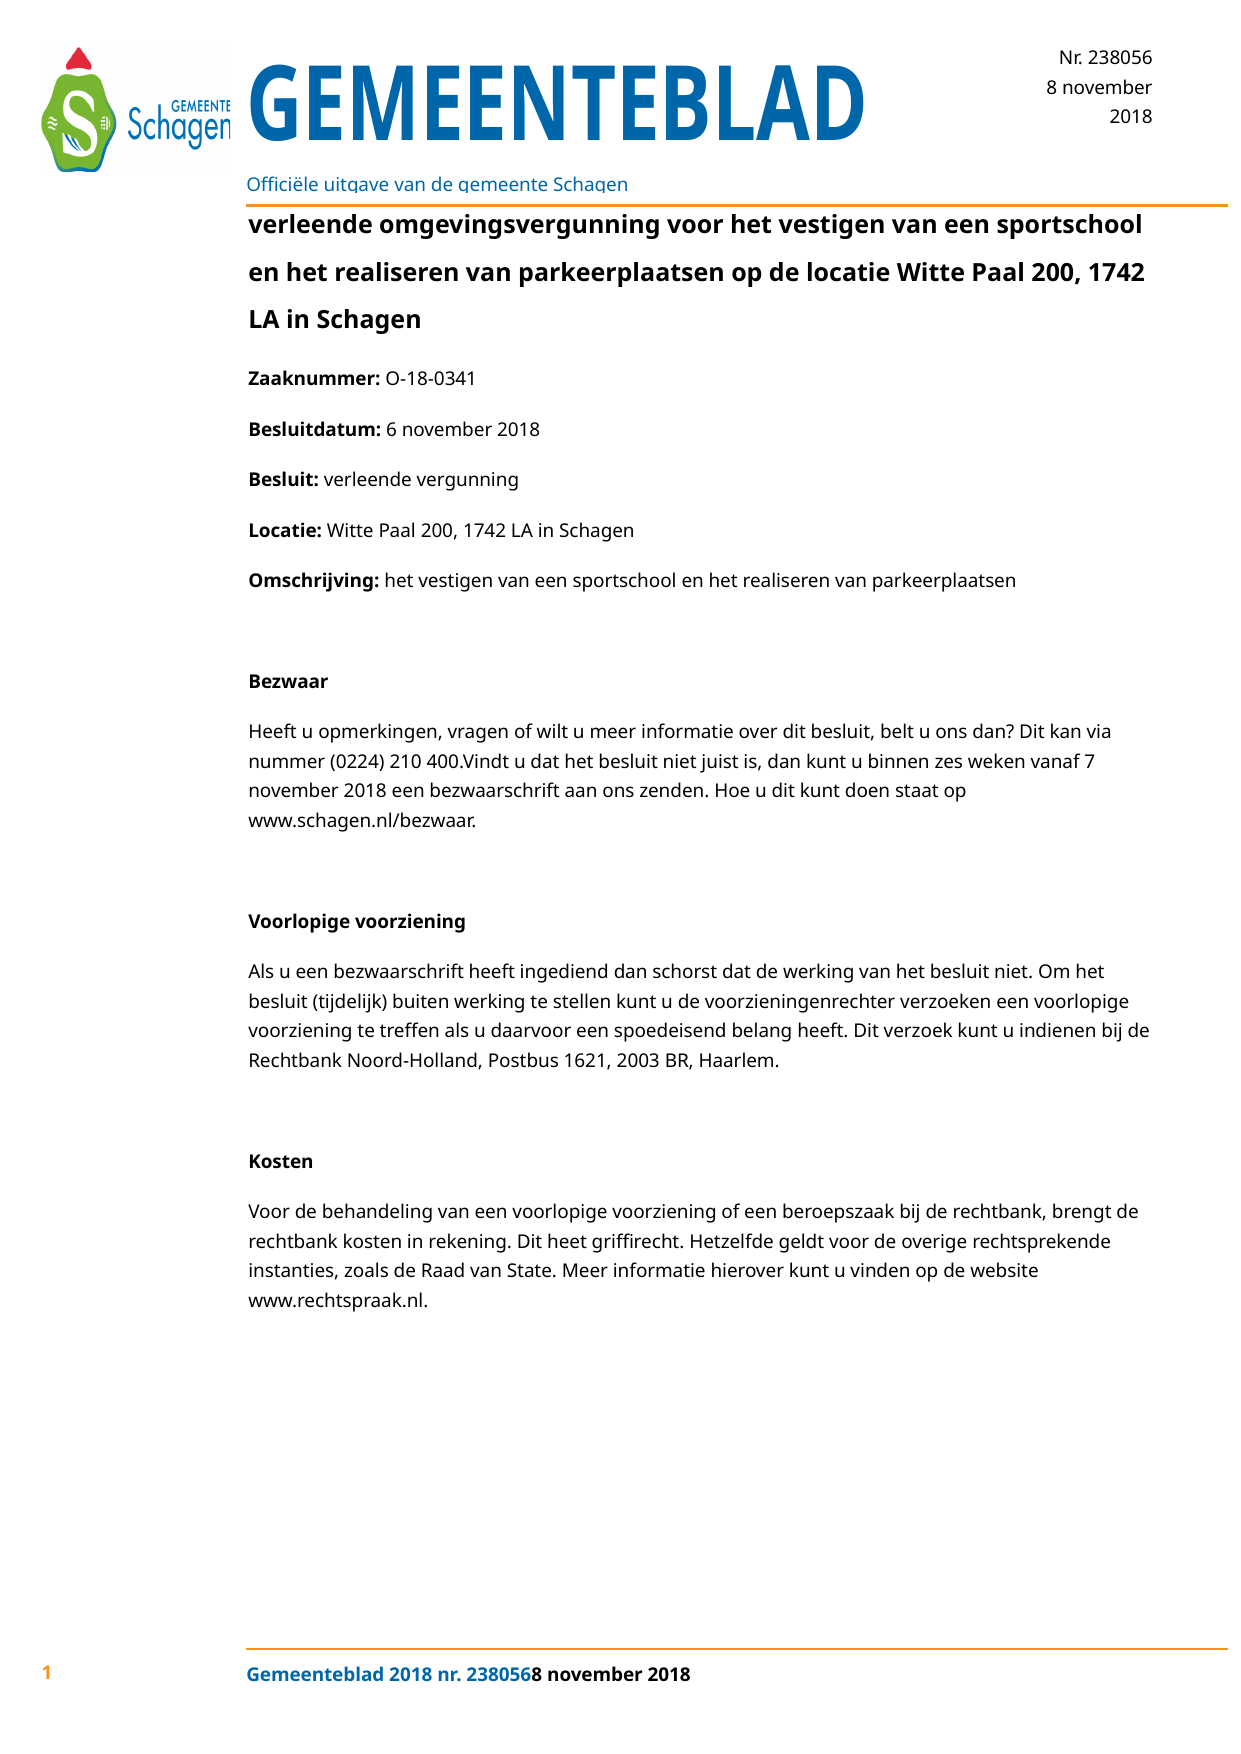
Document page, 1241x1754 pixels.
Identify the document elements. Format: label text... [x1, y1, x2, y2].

text Besluitdatum: 6 november 2018 [248, 416, 1152, 442]
text Locatie: Witte Paal 200, 1742 LA in Schagen [248, 517, 1152, 542]
text verleende omgevingsvergunning voor het vestigen van een sportschool en het realiseren van parkeerplaatsen op de locatie Witte Paal 200, 1742 LA in Schagen [248, 207, 1152, 336]
text Als u een bezwaarschrift heeft ingediend dan schorst dat de werking van het besluit niet. Om het besluit (tijdelijk) buiten werking te stellen kunt u de voorzieningenrechter verzoeken een voorlopige voorziening te treffen als u daarvoor een spoedeisend belang heeft. Dit verzoek kunt u indienen bij de Rechtbank Noord-Holland, Postbus 1621, 2003 BR, Haarlem. [248, 958, 1152, 1073]
text Kosten [248, 1148, 1152, 1174]
text Voor de behandeling van een voorlopige voorziening of een beroepszaak bij de rechtbank, brengt de rechtbank kosten in rekening. Dit heet griffirecht. Hetzelfde geldt voor de overige rechtsprekende instanties, zoals de Raad van State. Meer informatie hierover kunt u vinden op de website www.rechtspraak.nl. [248, 1198, 1152, 1313]
text Voorlopige voorziening [248, 908, 1152, 934]
text Zaaknummer: O-18-0341 [248, 366, 1152, 391]
picture [41, 47, 231, 172]
text Omschrijving: het vestigen van een sportschool en het realiseren van parkeerplaatsen [248, 567, 1152, 593]
text Heeft u opmerkingen, vragen of wilt u meer informatie over dit besluit, belt u ons dan? Dit kan via nummer (0224) 210 400.Vindt u dat het besluit niet juist is, dan kunt u binnen zes weken vanaf 7 november 2018 een bezwaarschrift aan ons zenden. Hoe u dit kunt doen staat op www.schagen.nl/bezwaar. [248, 718, 1152, 833]
text Bezwaar [248, 668, 1152, 694]
text Besluit: verleende vergunning [248, 466, 1152, 492]
